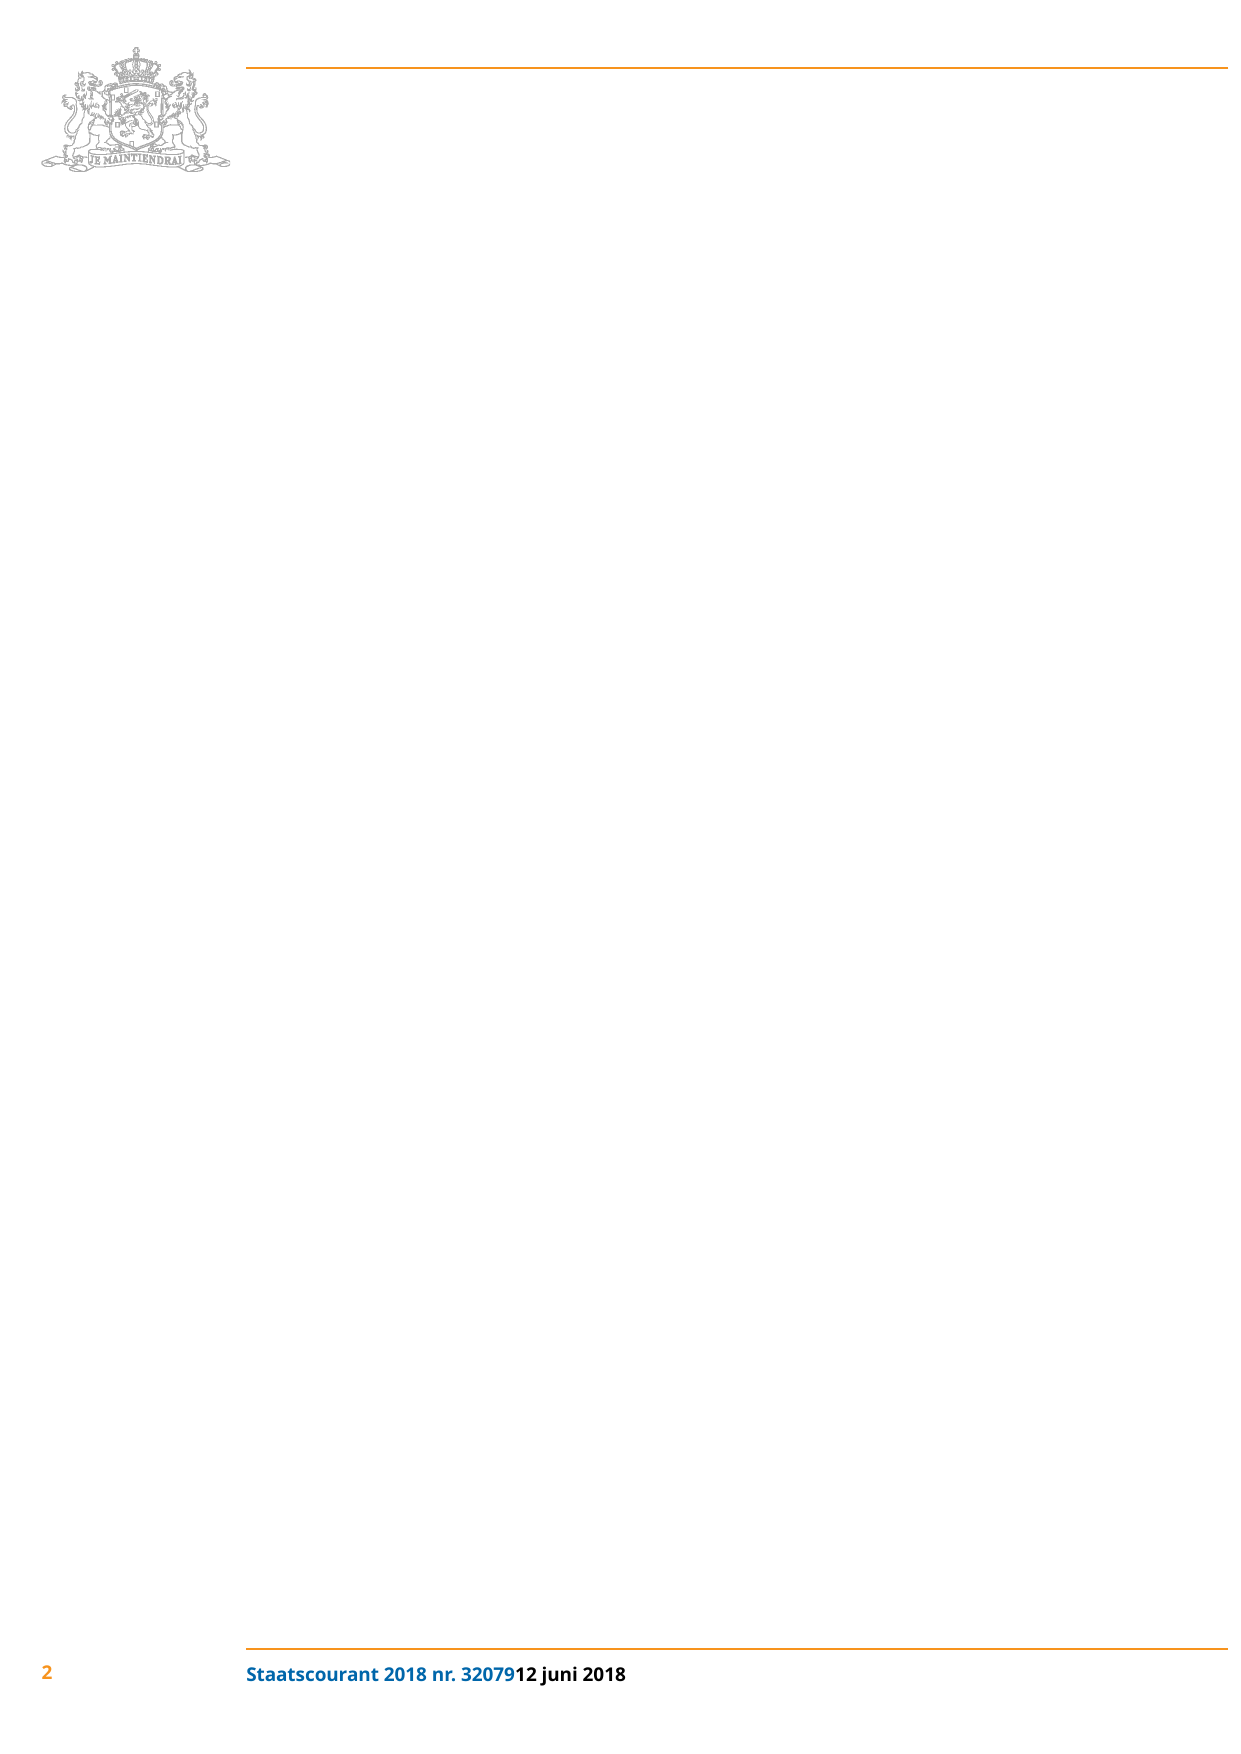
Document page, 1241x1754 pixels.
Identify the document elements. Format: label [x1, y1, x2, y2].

picture [41, 47, 231, 172]
